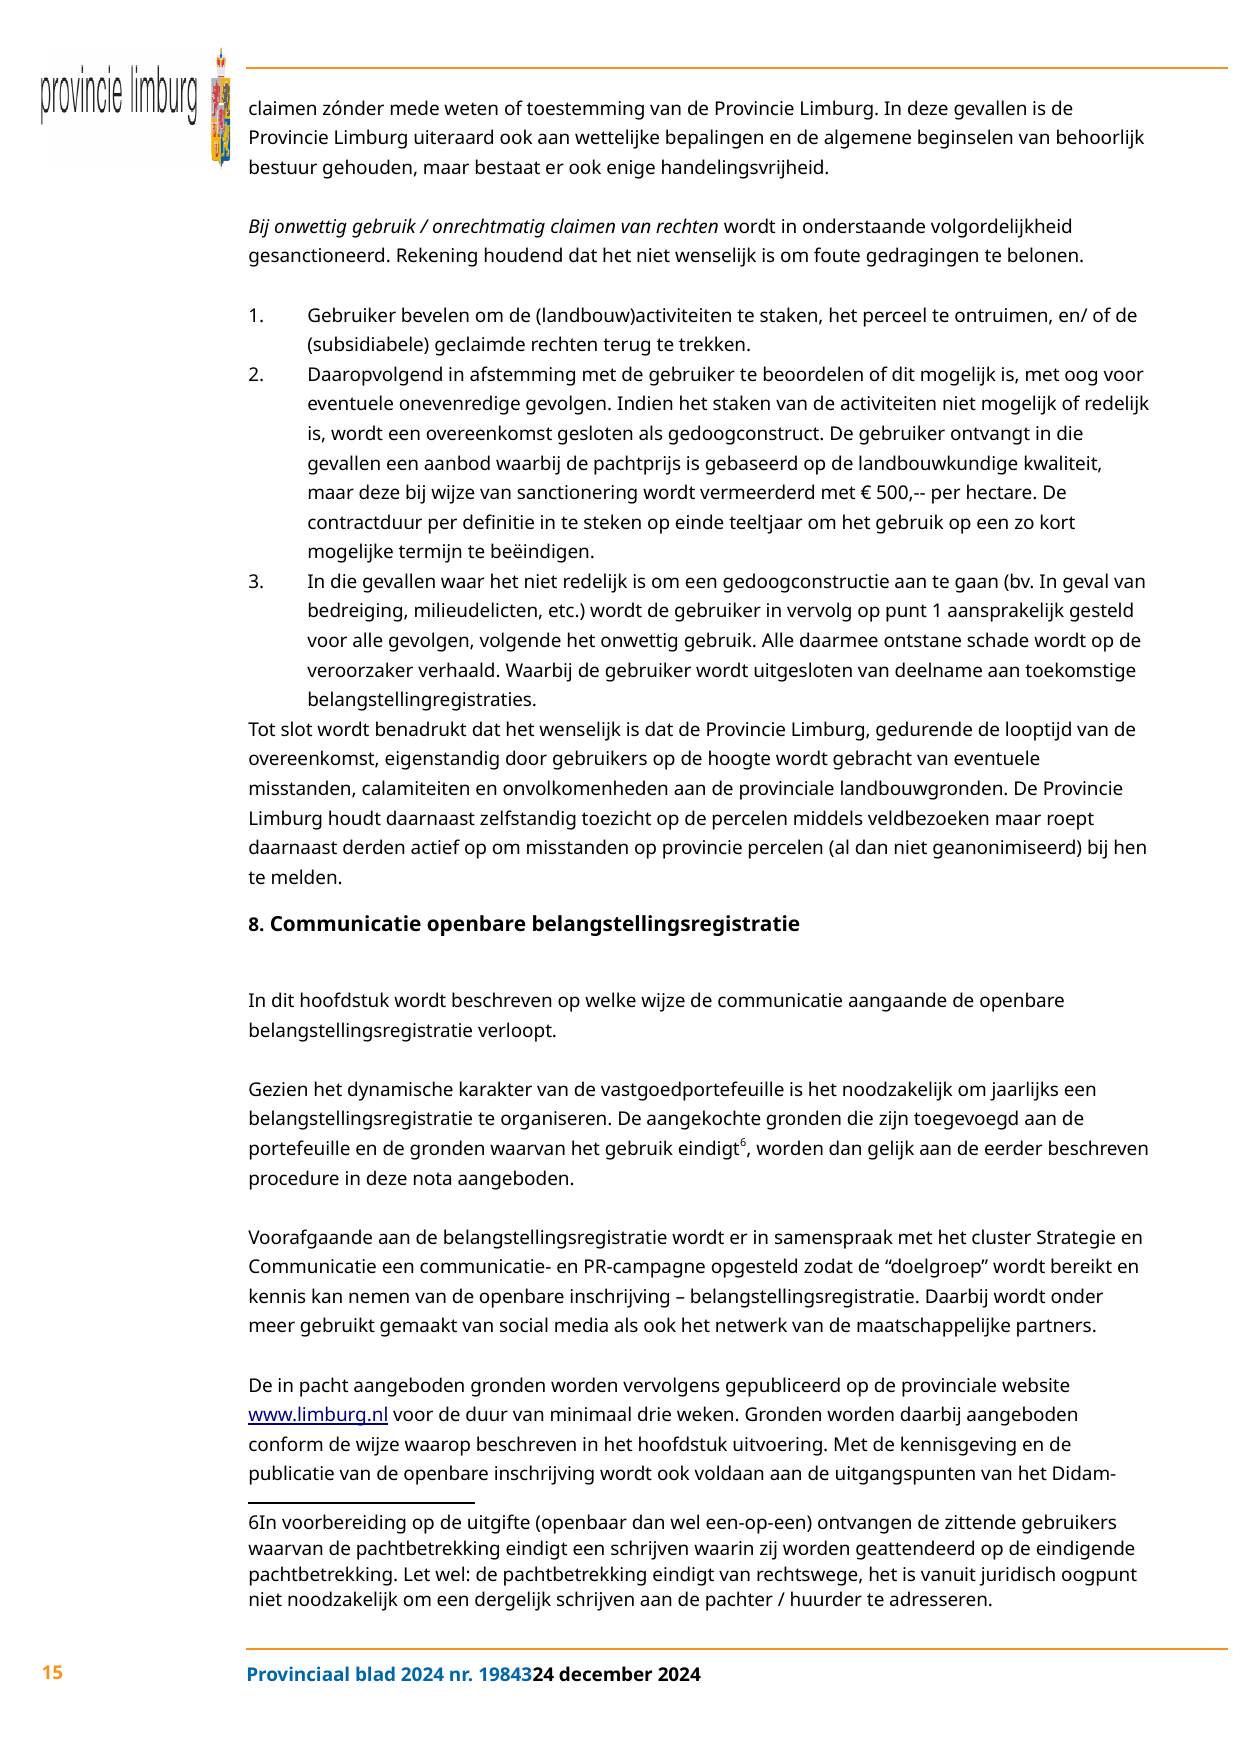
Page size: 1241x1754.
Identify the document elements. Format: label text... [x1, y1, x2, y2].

list Daaropvolgend in afstemming met de gebruiker te beoordelen of dit mogelijk is, met oog voor eventuele onevenredige gevolgen. Indien het staken van de activiteiten niet mogelijk of redelijk is, wordt een overeenkomst gesloten als gedoogconstruct. De gebruiker ontvangt in die gevallen een aanbod waarbij de pachtprijs is gebaseerd op de landbouwkundige kwaliteit, maar deze bij wijze van sanctionering wordt vermeerderd met € 500,-- per hectare. De contractduur per definitie in te steken op einde teeltjaar om het gebruik op een zo kort mogelijke termijn te beëindigen. [248, 361, 1152, 564]
text 8. Communicatie openbare belangstellingsregistratie [248, 909, 1152, 938]
text In voorbereiding op de uitgifte (openbaar dan wel een-op-een) ontvangen de zittende gebruikers waarvan de pachtbetrekking eindigt een schrijven waarin zij worden geattendeerd op de eindigende pachtbetrekking. Let wel: de pachtbetrekking eindigt van rechtswege, het is vanuit juridisch oogpunt niet noodzakelijk om een dergelijk schrijven aan de pachter / huurder te adresseren. [248, 1509, 1152, 1612]
text claimen zónder mede weten of toestemming van de Provincie Limburg. In deze gevallen is de Provincie Limburg uiteraard ook aan wettelijke bepalingen en de algemene beginselen van behoorlijk bestuur gehouden, maar bestaat er ook enige handelingsvrijheid. [248, 95, 1152, 180]
text Voorafgaande aan de belangstellingsregistratie wordt er in samenspraak met het cluster Strategie en Communicatie een communicatie- en PR-campagne opgesteld zodat de “doelgroep” wordt bereikt en kennis kan nemen van de openbare inschrijving – belangstellingsregistratie. Daarbij wordt onder meer gebruikt gemaakt van social media als ook het netwerk van de maatschappelijke partners. [248, 1224, 1152, 1338]
text Bij onwettig gebruik / onrechtmatig claimen van rechten wordt in onderstaande volgordelijkheid gesanctioneerd. Rekening houdend dat het niet wenselijk is om foute gedragingen te belonen. [248, 213, 1152, 268]
list Gebruiker bevelen om de (landbouw)activiteiten te staken, het perceel te ontruimen, en/ of de (subsidiabele) geclaimde rechten terug te trekken. [248, 302, 1152, 357]
text Tot slot wordt benadrukt dat het wenselijk is dat de Provincie Limburg, gedurende de looptijd van de overeenkomst, eigenstandig door gebruikers op de hoogte wordt gebracht van eventuele misstanden, calamiteiten en onvolkomenheden aan de provinciale landbouwgronden. De Provincie Limburg houdt daarnaast zelfstandig toezicht op de percelen middels veldbezoeken maar roept daarnaast derden actief op om misstanden op provincie percelen (al dan niet geanonimiseerd) bij hen te melden. [248, 716, 1152, 890]
text Gezien het dynamische karakter van de vastgoedportefeuille is het noodzakelijk om jaarlijks een belangstellingsregistratie te organiseren. De aangekochte gronden die zijn toegevoegd aan de portefeuille en de gronden waarvan het gebruik eindigt, worden dan gelijk aan de eerder beschreven procedure in deze nota aangeboden. [248, 1076, 1152, 1191]
text In dit hoofdstuk wordt beschreven op welke wijze de communicatie aangaande de openbare belangstellingsregistratie verloopt. [248, 987, 1152, 1043]
list In die gevallen waar het niet redelijk is om een gedoogconstructie aan te gaan (bv. In geval van bedreiging, milieudelicten, etc.) wordt de gebruiker in vervolg op punt 1 aansprakelijk gesteld voor alle gevolgen, volgende het onwettig gebruik. Alle daarmee ontstane schade wordt op de veroorzaker verhaald. Waarbij de gebruiker wordt uitgesloten van deelname aan toekomstige belangstellingregistraties. [248, 568, 1152, 712]
text De in pacht aangeboden gronden worden vervolgens gepubliceerd op de provinciale website www.limburg.nl voor de duur van minimaal drie weken. Gronden worden daarbij aangeboden conform de wijze waarop beschreven in het hoofdstuk uitvoering. Met de kennisgeving en de publicatie van de openbare inschrijving wordt ook voldaan aan de uitgangspunten van het Didam- [248, 1372, 1152, 1486]
picture [41, 47, 231, 172]
